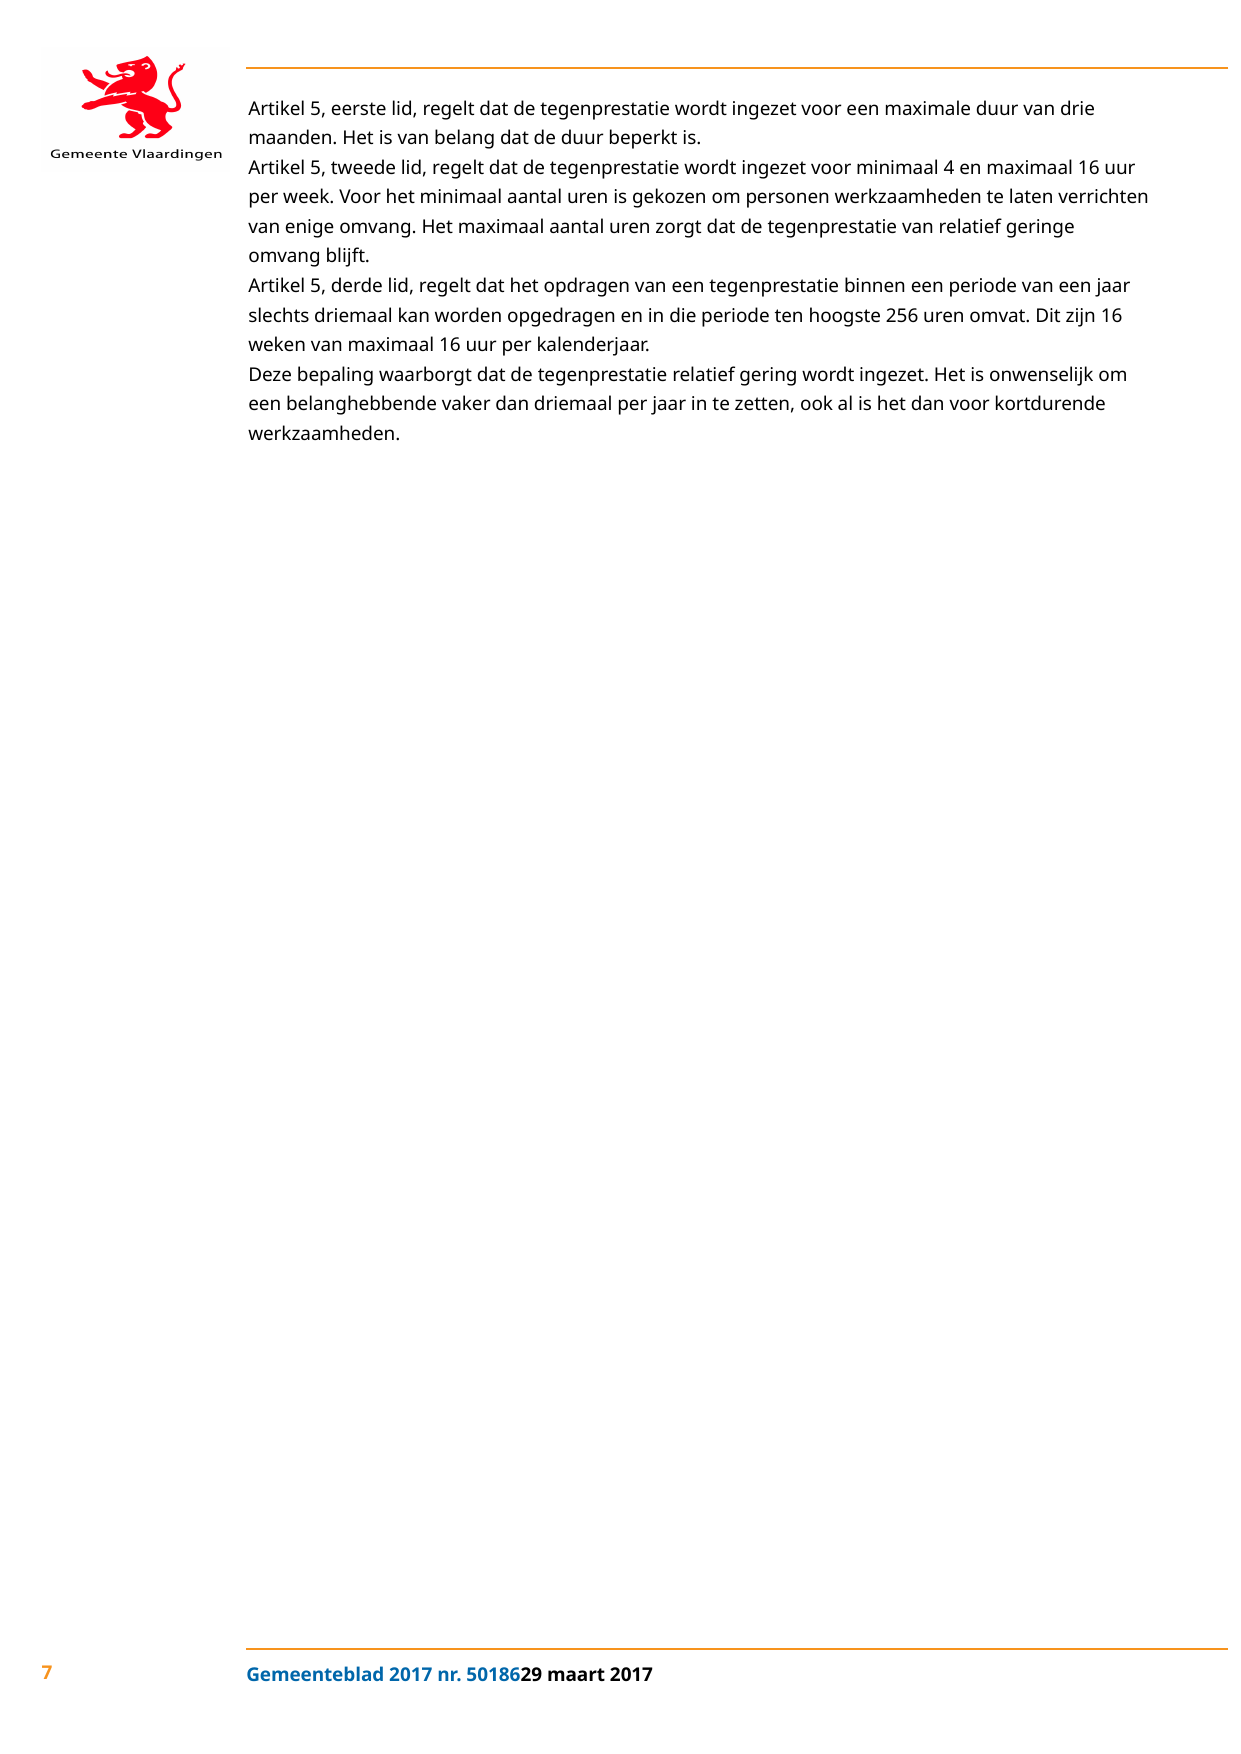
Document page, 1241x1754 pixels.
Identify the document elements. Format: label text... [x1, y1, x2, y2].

text Artikel 5, derde lid, regelt dat het opdragen van een tegenprestatie binnen een periode van een jaar slechts driemaal kan worden opgedragen en in die periode ten hoogste 256 uren omvat. Dit zijn 16 weken van maximaal 16 uur per kalenderjaar. [248, 272, 1152, 357]
text Deze bepaling waarborgt dat de tegenprestatie relatief gering wordt ingezet. Het is onwenselijk om een belanghebbende vaker dan driemaal per jaar in te zetten, ook al is het dan voor kortdurende werkzaamheden. [248, 361, 1152, 446]
text Artikel 5, tweede lid, regelt dat de tegenprestatie wordt ingezet voor minimaal 4 en maximaal 16 uur per week. Voor het minimaal aantal uren is gekozen om personen werkzaamheden te laten verrichten van enige omvang. Het maximaal aantal uren zorgt dat de tegenprestatie van relatief geringe omvang blijft. [248, 154, 1152, 268]
text Artikel 5, eerste lid, regelt dat de tegenprestatie wordt ingezet voor een maximale duur van drie maanden. Het is van belang dat de duur beperkt is. [248, 95, 1152, 150]
picture [41, 47, 231, 172]
